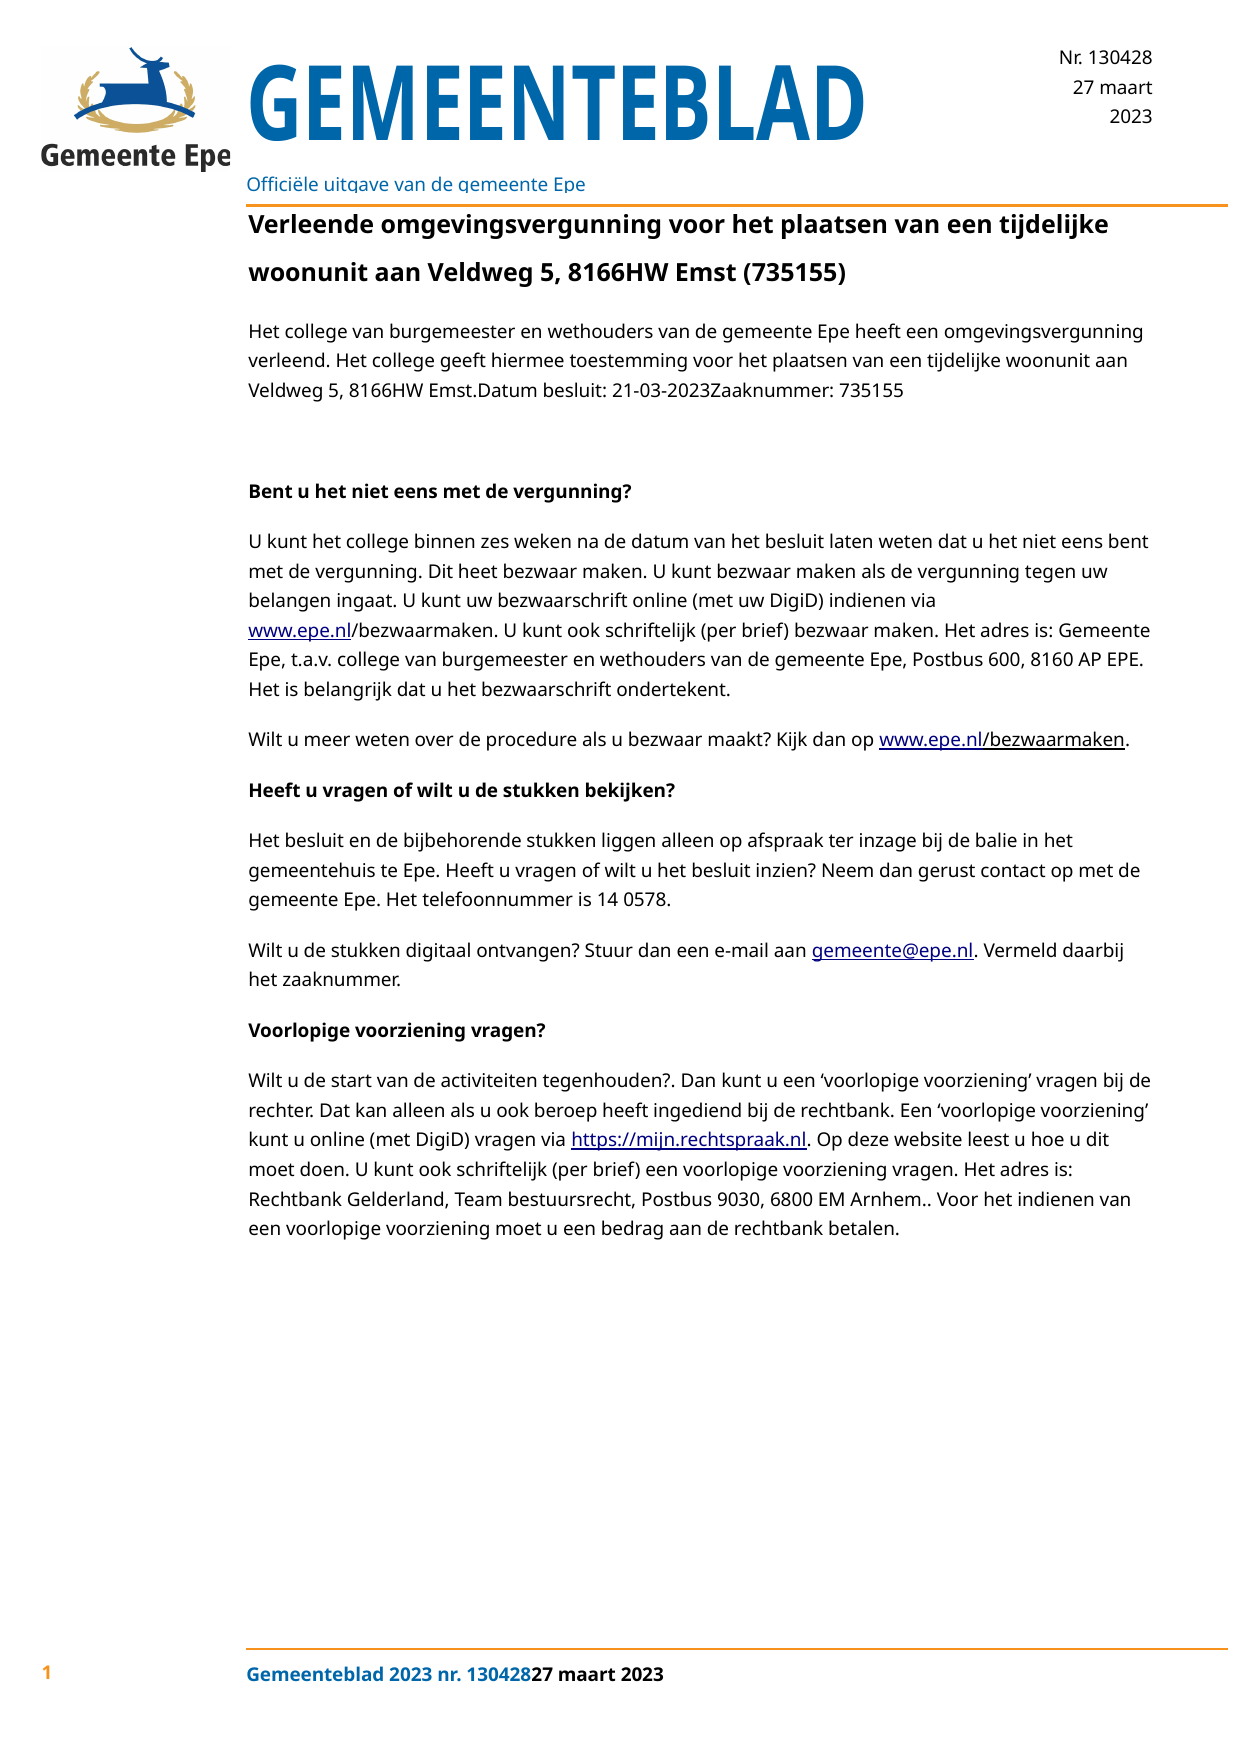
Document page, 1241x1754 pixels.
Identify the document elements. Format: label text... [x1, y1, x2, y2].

picture [41, 47, 231, 172]
text Wilt u de start van de activiteiten tegenhouden?. Dan kunt u een ‘voorlopige voorziening’ vragen bij de rechter. Dat kan alleen als u ook beroep heeft ingediend bij de rechtbank. Een ‘voorlopige voorziening’ kunt u online (met DigiD) vragen via https://mijn.rechtspraak.nl. Op deze website leest u hoe u dit moet doen. U kunt ook schriftelijk (per brief) een voorlopige voorziening vragen. Het adres is: Rechtbank Gelderland, Team bestuursrecht, Postbus 9030, 6800 EM Arnhem.. Voor het indienen van een voorlopige voorziening moet u een bedrag aan de rechtbank betalen. [248, 1067, 1152, 1241]
text Wilt u meer weten over de procedure als u bezwaar maakt? Kijk dan op www.epe.nl/bezwaarmaken. [248, 727, 1152, 752]
text Het besluit en de bijbehorende stukken liggen alleen op afspraak ter inzage bij de balie in het gemeentehuis te Epe. Heeft u vragen of wilt u het besluit inzien? Neem dan gerust contact op met de gemeente Epe. Het telefoonnummer is 14 0578. [248, 827, 1152, 912]
text Bent u het niet eens met de vergunning? [248, 478, 1152, 504]
text Het college van burgemeester en wethouders van de gemeente Epe heeft een omgevingsvergunning verleend. Het college geeft hiermee toestemming voor het plaatsen van een tijdelijke woonunit aan Veldweg 5, 8166HW Emst.Datum besluit: 21-03-2023Zaaknummer: 735155 [248, 318, 1152, 403]
text Heeft u vragen of wilt u de stukken bekijken? [248, 777, 1152, 803]
text U kunt het college binnen zes weken na de datum van het besluit laten weten dat u het niet eens bent met de vergunning. Dit heet bezwaar maken. U kunt bezwaar maken als de vergunning tegen uw belangen ingaat. U kunt uw bezwaarschrift online (met uw DigiD) indienen via www.epe.nl/bezwaarmaken. U kunt ook schriftelijk (per brief) bezwaar maken. Het adres is: Gemeente Epe, t.a.v. college van burgemeester en wethouders van de gemeente Epe, Postbus 600, 8160 AP EPE. Het is belangrijk dat u het bezwaarschrift ondertekent. [248, 528, 1152, 702]
text Voorlopige voorziening vragen? [248, 1017, 1152, 1043]
text Wilt u de stukken digitaal ontvangen? Stuur dan een e-mail aan gemeente@epe.nl. Vermeld daarbij het zaaknummer. [248, 937, 1152, 992]
text Verleende omgevingsvergunning voor het plaatsen van een tijdelijke woonunit aan Veldweg 5, 8166HW Emst (735155) [248, 207, 1152, 288]
